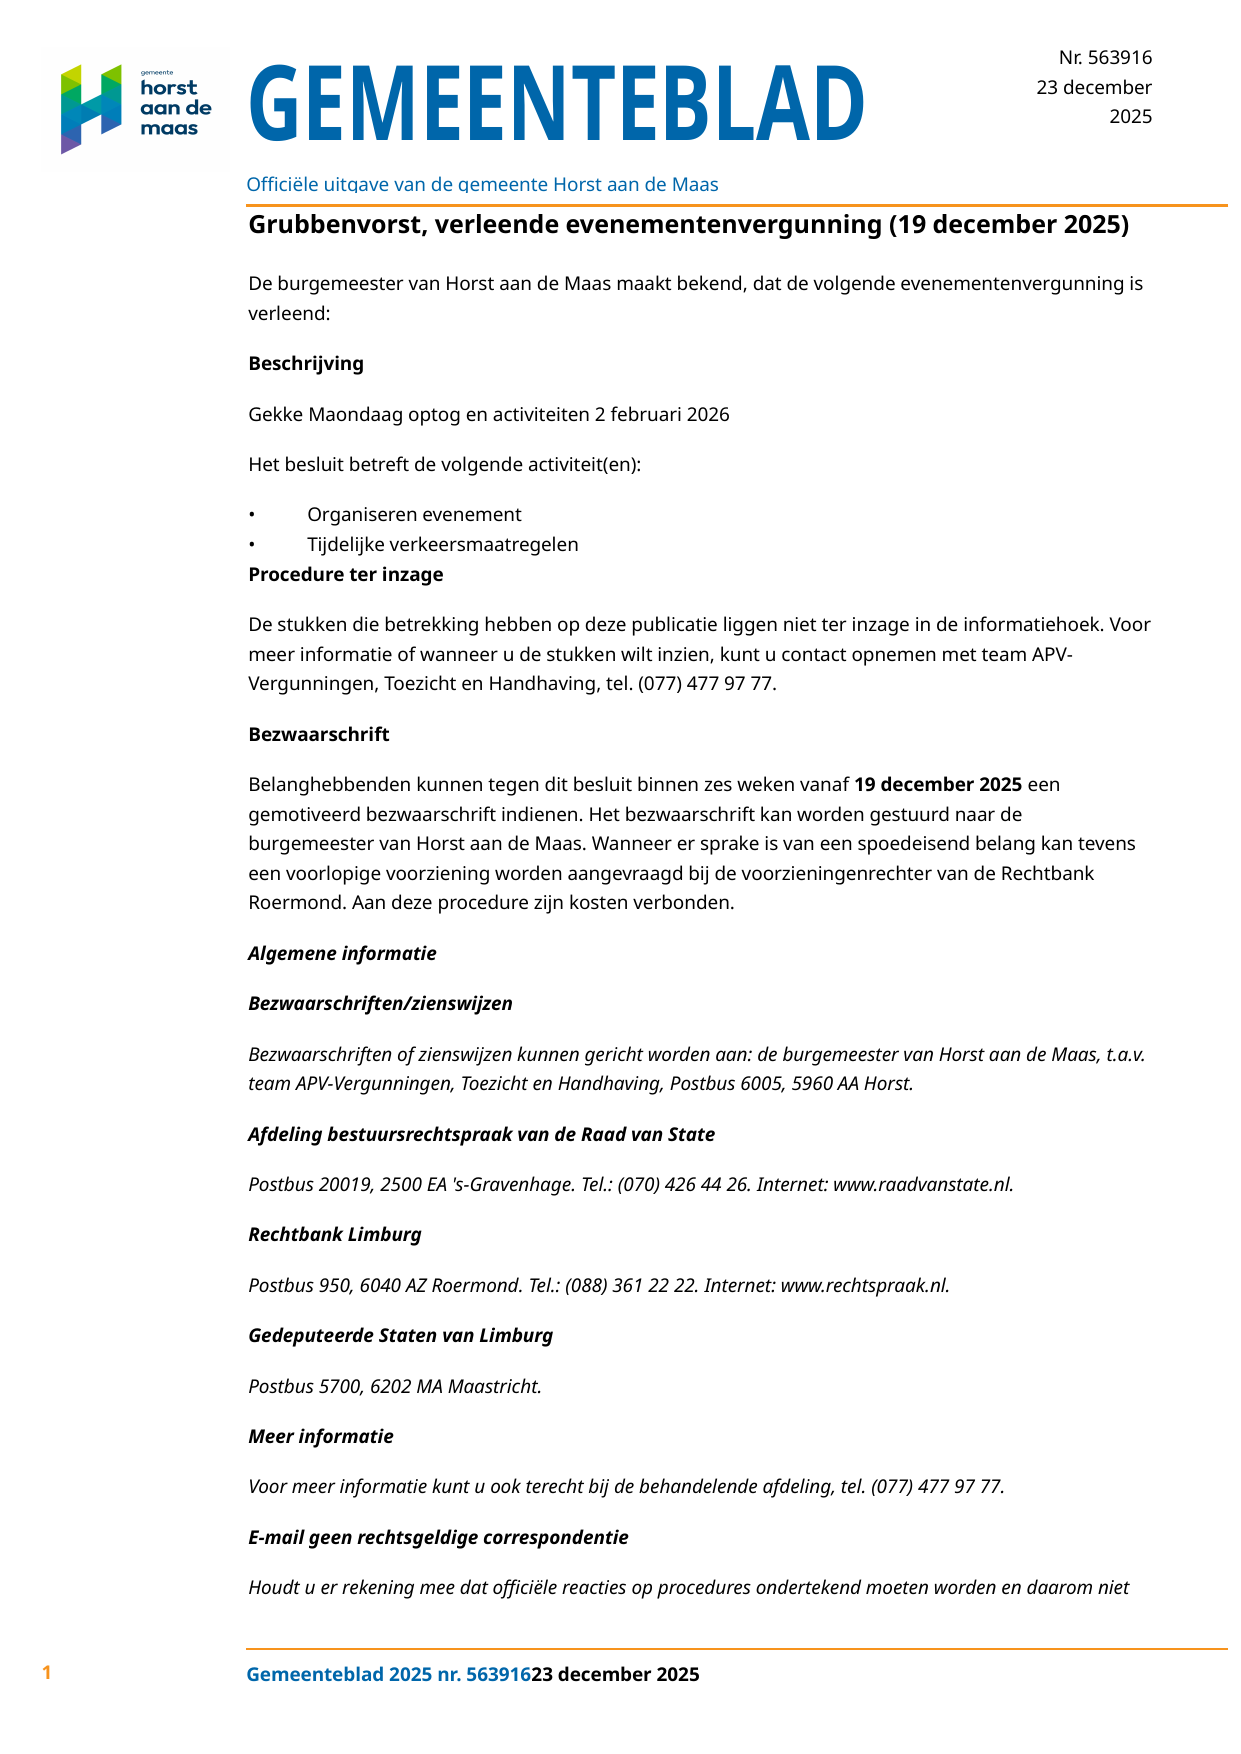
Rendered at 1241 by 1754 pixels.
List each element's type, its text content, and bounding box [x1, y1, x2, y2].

text Rechtbank Limburg [248, 1222, 1152, 1247]
text Postbus 5700, 6202 MA Maastricht. [248, 1373, 1152, 1398]
list Tijdelijke verkeersmaatregelen [248, 531, 1152, 557]
text Postbus 950, 6040 AZ Roermond. Tel.: (088) 361 22 22. Internet: www.rechtspraak.nl. [248, 1272, 1152, 1298]
text Bezwaarschriften/zienswijzen [248, 990, 1152, 1016]
text Afdeling bestuursrechtspraak van de Raad van State [248, 1121, 1152, 1146]
text Meer informatie [248, 1423, 1152, 1449]
text De burgemeester van Horst aan de Maas maakt bekend, dat de volgende evenementenvergunning is verleend: [248, 270, 1152, 326]
text De stukken die betrekking hebben op deze publicatie liggen niet ter inzage in de informatiehoek. Voor meer informatie of wanneer u de stukken wilt inzien, kunt u contact opnemen met team APV-Vergunningen, Toezicht en Handhaving, tel. (077) 477 97 77. [248, 611, 1152, 696]
text Bezwaarschriften of zienswijzen kunnen gericht worden aan: de burgemeester van Horst aan de Maas, t.a.v. team APV-Vergunningen, Toezicht en Handhaving, Postbus 6005, 5960 AA Horst. [248, 1041, 1152, 1096]
picture [41, 47, 231, 172]
text E-mail geen rechtsgeldige correspondentie [248, 1524, 1152, 1550]
text Het besluit betreft de volgende activiteit(en): [248, 451, 1152, 477]
text Belanghebbenden kunnen tegen dit besluit binnen zes weken vanaf 19 december 2025 een gemotiveerd bezwaarschrift indienen. Het bezwaarschrift kan worden gestuurd naar de burgemeester van Horst aan de Maas. Wanneer er sprake is van een spoedeisend belang kan tevens een voorlopige voorziening worden aangevraagd bij de voorzieningenrechter van de Rechtbank Roermond. Aan deze procedure zijn kosten verbonden. [248, 771, 1152, 915]
text Grubbenvorst, verleende evenementenvergunning (19 december 2025) [248, 207, 1152, 241]
text Gedeputeerde Staten van Limburg [248, 1322, 1152, 1348]
list Organiseren evenement [248, 502, 1152, 527]
text Gekke Maondaag optog en activiteiten 2 februari 2026 [248, 401, 1152, 426]
text Beschrijving [248, 350, 1152, 376]
text Algemene informatie [248, 940, 1152, 966]
text Houdt u er rekening mee dat officiële reacties op procedures ondertekend moeten worden en daarom niet [248, 1574, 1152, 1600]
text Procedure ter inzage [248, 561, 1152, 586]
text Postbus 20019, 2500 EA 's-Gravenhage. Tel.: (070) 426 44 26. Internet: www.raadvanstate.nl. [248, 1171, 1152, 1197]
text Bezwaarschrift [248, 721, 1152, 746]
text Voor meer informatie kunt u ook terecht bij de behandelende afdeling, tel. (077) 477 97 77. [248, 1474, 1152, 1499]
